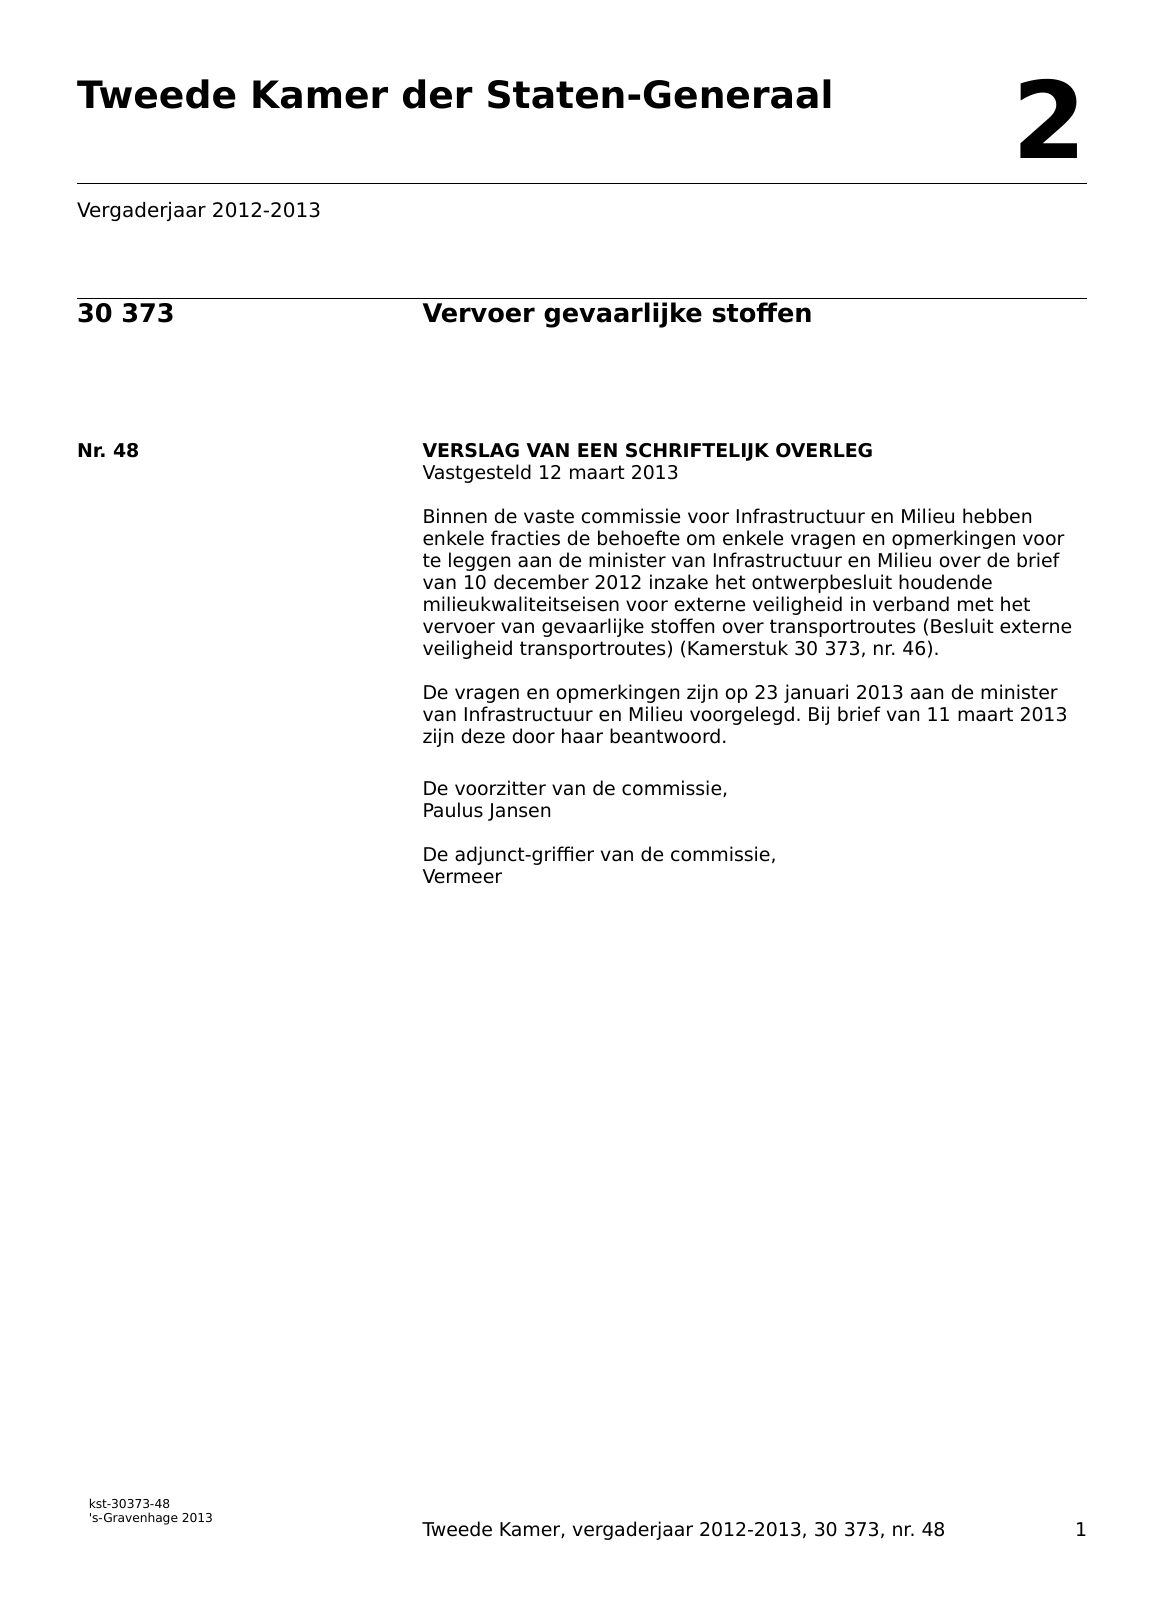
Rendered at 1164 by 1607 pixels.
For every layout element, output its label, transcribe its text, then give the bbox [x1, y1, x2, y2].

subtitle 30 373 Vervoer gevaarlijke stoffen [77, 299, 1087, 329]
text Vastgesteld 12 maart 2013 [422, 462, 1087, 484]
text Binnen de vaste commissie voor Infrastructuur en Milieu hebben enkele fracties de behoefte om enkele vragen en opmerkingen voor te leggen aan de minister van Infrastructuur en Milieu over de brief van 10 december 2012 inzake het ontwerpbesluit houdende milieukwaliteitseisen voor externe veiligheid in verband met het vervoer van gevaarlijke stoffen over transportroutes (Besluit externe veiligheid transportroutes) (Kamerstuk 30 373, nr. 46). [422, 506, 1087, 660]
text kst-30373-48 [88, 1497, 323, 1511]
text De adjunct-griffier van de commissie, Vermeer [422, 844, 1087, 888]
text De voorzitter van de commissie, Paulus Jansen [422, 778, 1087, 822]
table_header 2 [886, 59, 1087, 183]
text De vragen en opmerkingen zijn op 23 januari 2013 aan de minister van Infrastructuur en Milieu voorgelegd. Bij brief van 11 maart 2013 zijn deze door haar beantwoord. [422, 682, 1087, 748]
subtitle Nr. 48 VERSLAG VAN EEN SCHRIFTELIJK OVERLEG [77, 440, 1087, 462]
table_cell Vergaderjaar 2012-2013 [77, 184, 1087, 298]
text 's-Gravenhage 2013 [88, 1511, 323, 1525]
table_header Tweede Kamer der Staten-Generaal [77, 59, 886, 183]
